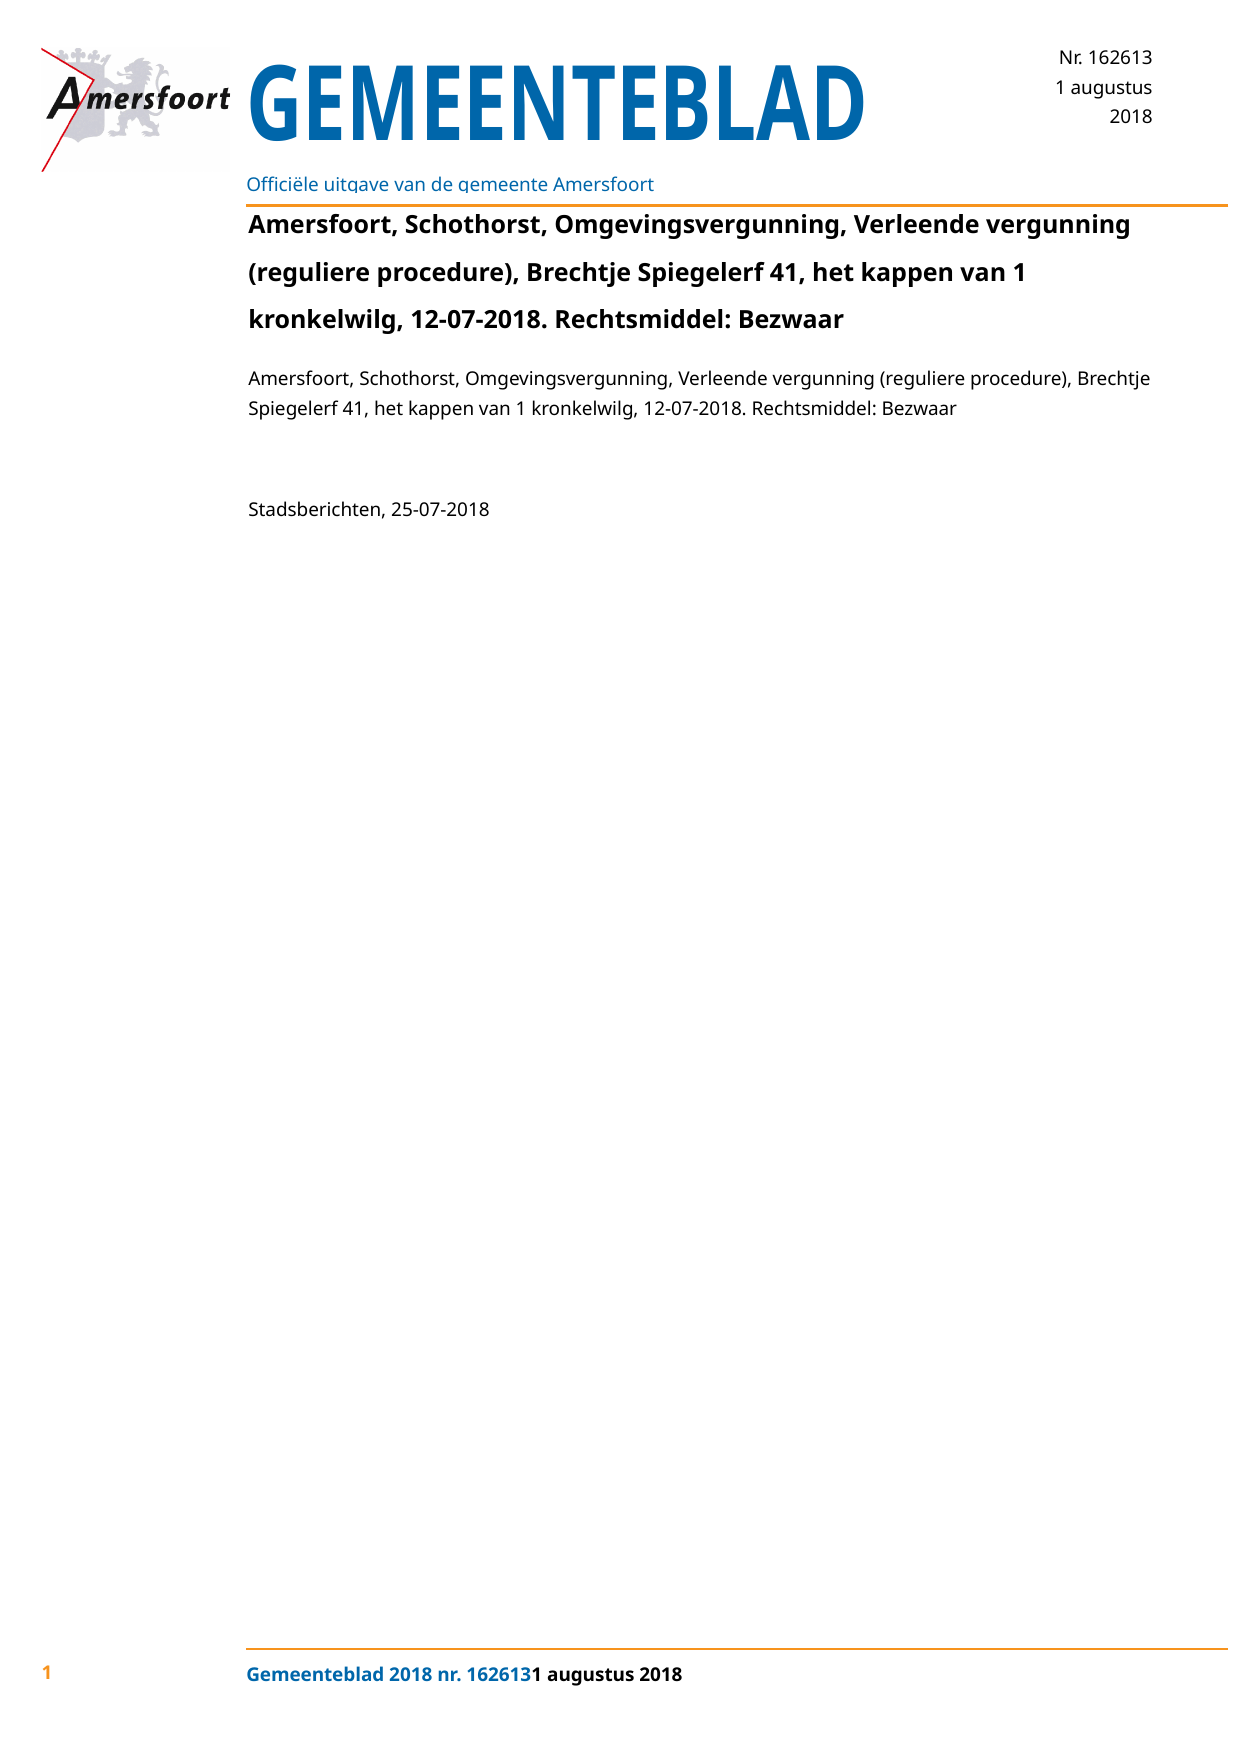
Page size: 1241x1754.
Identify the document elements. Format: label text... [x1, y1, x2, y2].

text Amersfoort, Schothorst, Omgevingsvergunning, Verleende vergunning (reguliere procedure), Brechtje Spiegelerf 41, het kappen van 1 kronkelwilg, 12-07-2018. Rechtsmiddel: Bezwaar [248, 366, 1152, 421]
text Amersfoort, Schothorst, Omgevingsvergunning, Verleende vergunning (reguliere procedure), Brechtje Spiegelerf 41, het kappen van 1 kronkelwilg, 12-07-2018. Rechtsmiddel: Bezwaar [248, 207, 1152, 336]
picture [41, 47, 231, 172]
text Stadsberichten, 25-07-2018 [248, 496, 1152, 522]
